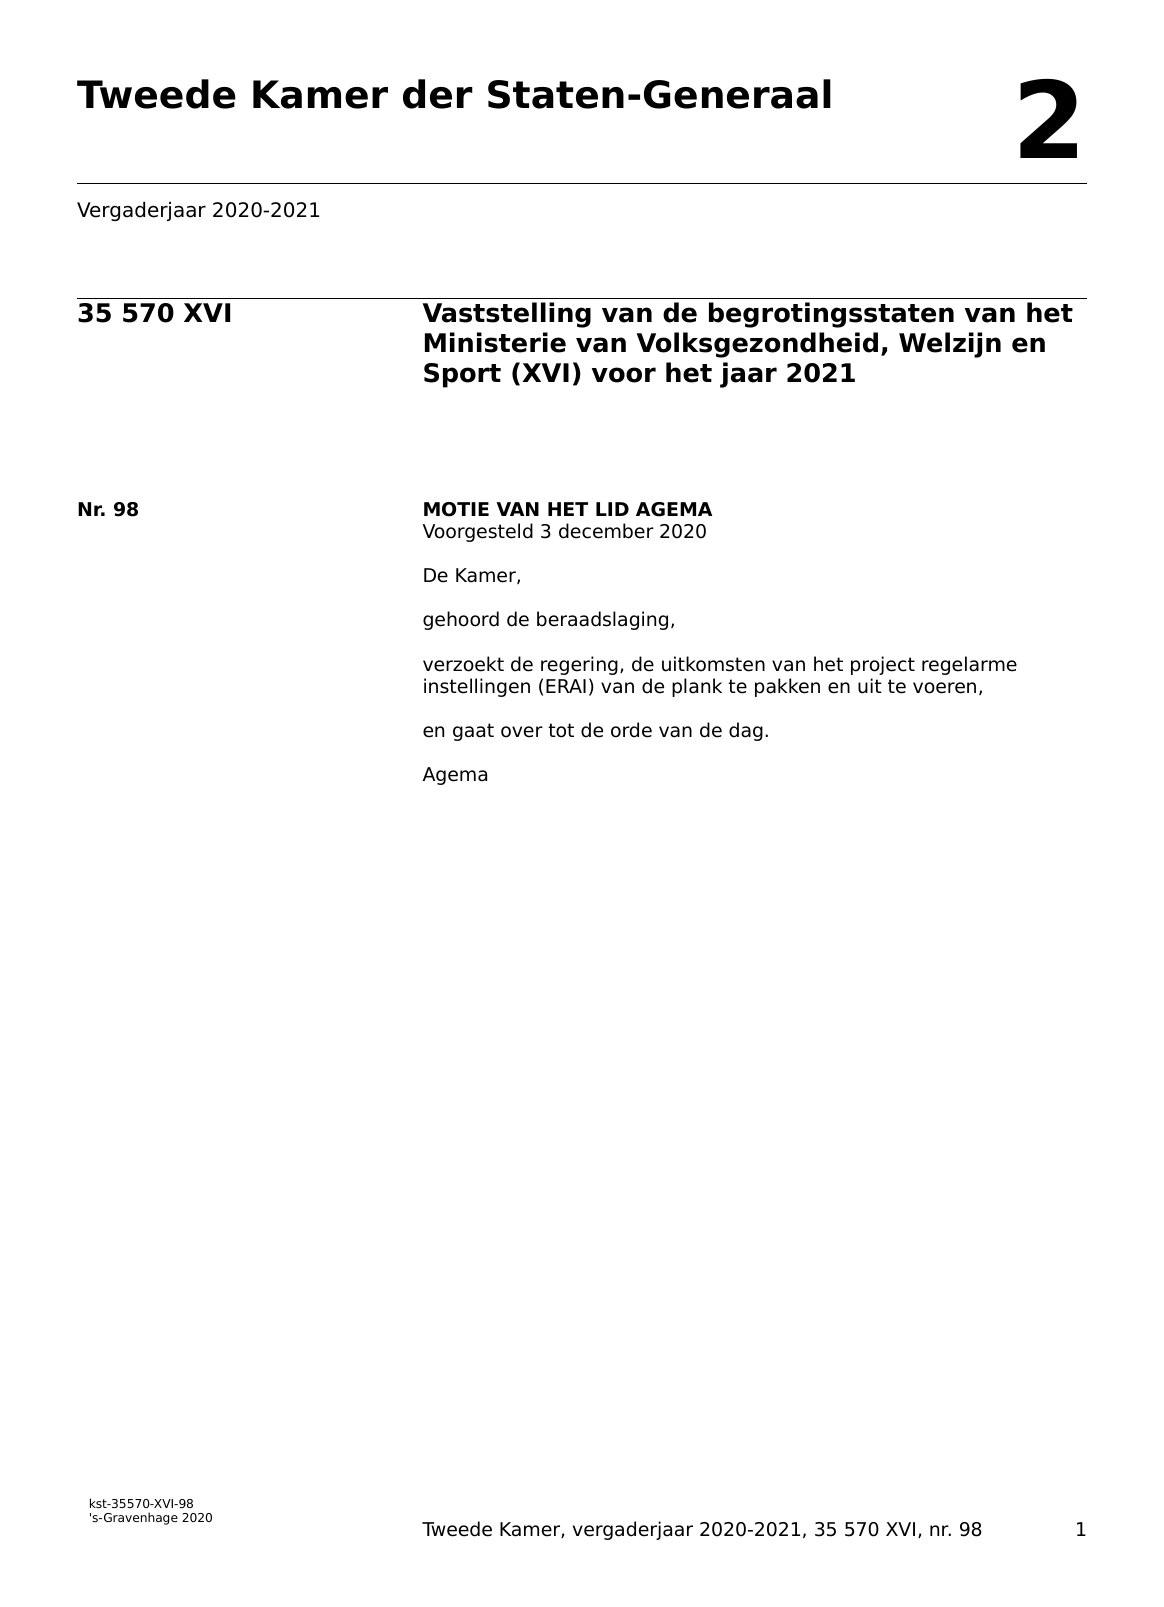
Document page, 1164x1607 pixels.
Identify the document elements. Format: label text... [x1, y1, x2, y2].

table_cell Vergaderjaar 2020-2021 [77, 184, 1087, 298]
table_header Tweede Kamer der Staten-Generaal [77, 59, 886, 183]
text kst-35570-XVI-98 [88, 1497, 323, 1511]
table_header 2 [886, 59, 1087, 183]
text en gaat over tot de orde van de dag. [422, 720, 1087, 742]
text verzoekt de regering, de uitkomsten van het project regelarme instellingen (ERAI) van de plank te pakken en uit te voeren, [422, 653, 1087, 697]
subtitle 35 570 XVI Vaststelling van de begrotingsstaten van het Ministerie van Volksgezondheid, Welzijn en Sport (XVI) voor het jaar 2021 [77, 299, 1087, 388]
text Voorgesteld 3 december 2020 [422, 521, 1087, 543]
text Agema [422, 764, 1087, 786]
text De Kamer, [422, 565, 1087, 587]
text gehoord de beraadslaging, [422, 609, 1087, 631]
subtitle Nr. 98 MOTIE VAN HET LID AGEMA [77, 499, 1087, 521]
text 's-Gravenhage 2020 [88, 1511, 323, 1525]
